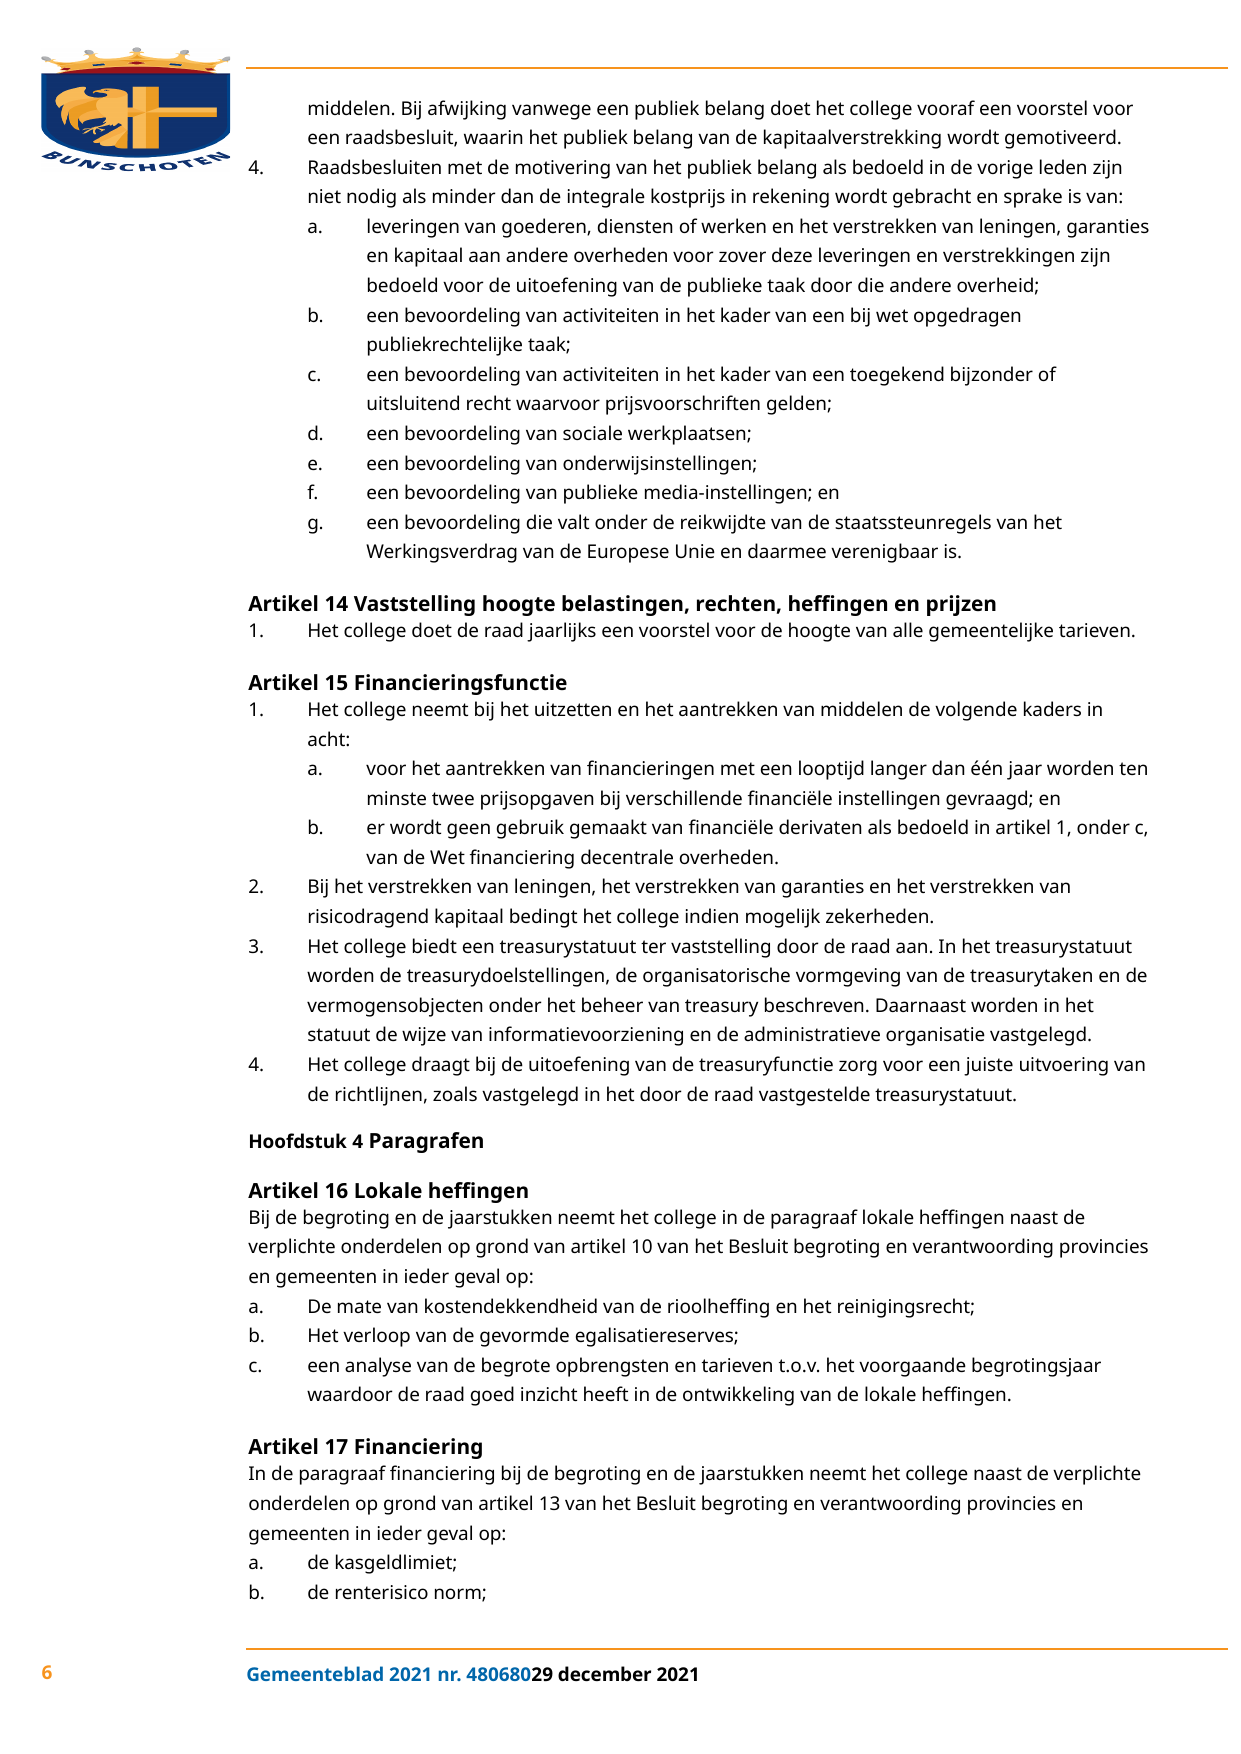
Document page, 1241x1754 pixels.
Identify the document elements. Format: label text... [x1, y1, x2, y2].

text Artikel 15 Financieringsfunctie [248, 668, 1152, 696]
list Het college doet de raad jaarlijks een voorstel voor de hoogte van alle gemeentelijke tarieven. [248, 617, 1152, 643]
text Bij de begroting en de jaarstukken neemt het college in de paragraaf lokale heffingen naast de verplichte onderdelen op grond van artikel 10 van het Besluit begroting en verantwoording provincies en gemeenten in ieder geval op: [248, 1204, 1152, 1289]
list Het college neemt bij het uitzetten en het aantrekken van middelen de volgende kaders in acht: [248, 696, 1152, 752]
list Het college biedt een treasurystatuut ter vaststelling door de raad aan. In het treasurystatuut worden de treasurydoelstellingen, de organisatorische vormgeving van de treasurytaken en de vermogensobjecten onder het beheer van treasury beschreven. Daarnaast worden in het statuut de wijze van informatievoorziening en de administratieve organisatie vastgelegd. [248, 933, 1152, 1047]
list een bevoordeling die valt onder de reikwijdte van de staatssteunregels van het Werkingsverdrag van de Europese Unie en daarmee verenigbaar is. [307, 509, 1152, 564]
list de renterisico norm; [248, 1579, 1152, 1604]
list leveringen van goederen, diensten of werken en het verstrekken van leningen, garanties en kapitaal aan andere overheden voor zover deze leveringen en verstrekkingen zijn bedoeld voor de uitoefening van de publieke taak door die andere overheid; [307, 213, 1152, 298]
list Het college draagt bij de uitoefening van de treasuryfunctie zorg voor een juiste uitvoering van de richtlijnen, zoals vastgelegd in het door de raad vastgestelde treasurystatuut. [248, 1051, 1152, 1107]
list een bevoordeling van onderwijsinstellingen; [307, 450, 1152, 476]
list Het verloop van de gevormde egalisatiereserves; [248, 1322, 1152, 1348]
list een bevoordeling van sociale werkplaatsen; [307, 420, 1152, 446]
list een bevoordeling van activiteiten in het kader van een bij wet opgedragen publiekrechtelijke taak; [307, 302, 1152, 357]
list Bij het verstrekken van leningen, het verstrekken van garanties en het verstrekken van risicodragend kapitaal bedingt het college indien mogelijk zekerheden. [248, 874, 1152, 929]
list middelen. Bij afwijking vanwege een publiek belang doet het college vooraf een voorstel voor een raadsbesluit, waarin het publiek belang van de kapitaalverstrekking wordt gemotiveerd. [248, 95, 1152, 150]
list een bevoordeling van activiteiten in het kader van een toegekend bijzonder of uitsluitend recht waarvoor prijsvoorschriften gelden; [307, 361, 1152, 416]
text Artikel 17 Financiering [248, 1432, 1152, 1461]
text Artikel 16 Lokale heffingen [248, 1176, 1152, 1204]
list Raadsbesluiten met de motivering van het publiek belang als bedoeld in de vorige leden zijn niet nodig als minder dan de integrale kostprijs in rekening wordt gebracht en sprake is van: [248, 154, 1152, 209]
list de kasgeldlimiet; [248, 1549, 1152, 1575]
list De mate van kostendekkendheid van de rioolheffing en het reinigingsrecht; [248, 1293, 1152, 1319]
text In de paragraaf financiering bij de begroting en de jaarstukken neemt het college naast de verplichte onderdelen op grond van artikel 13 van het Besluit begroting en verantwoording provincies en gemeenten in ieder geval op: [248, 1461, 1152, 1545]
picture [41, 47, 231, 172]
list een analyse van de begrote opbrengsten en tarieven t.o.v. het voorgaande begrotingsjaar waardoor de raad goed inzicht heeft in de ontwikkeling van de lokale heffingen. [248, 1352, 1152, 1407]
list een bevoordeling van publieke media-instellingen; en [307, 479, 1152, 505]
list voor het aantrekken van financieringen met een looptijd langer dan één jaar worden ten minste twee prijsopgaven bij verschillende financiële instellingen gevraagd; en [307, 755, 1152, 811]
text Artikel 14 Vaststelling hoogte belastingen, rechten, heffingen en prijzen [248, 589, 1152, 617]
text Hoofdstuk 4 Paragrafen [248, 1126, 1152, 1155]
list er wordt geen gebruik gemaakt van financiële derivaten als bedoeld in artikel 1, onder c, van de Wet financiering decentrale overheden. [307, 814, 1152, 870]
